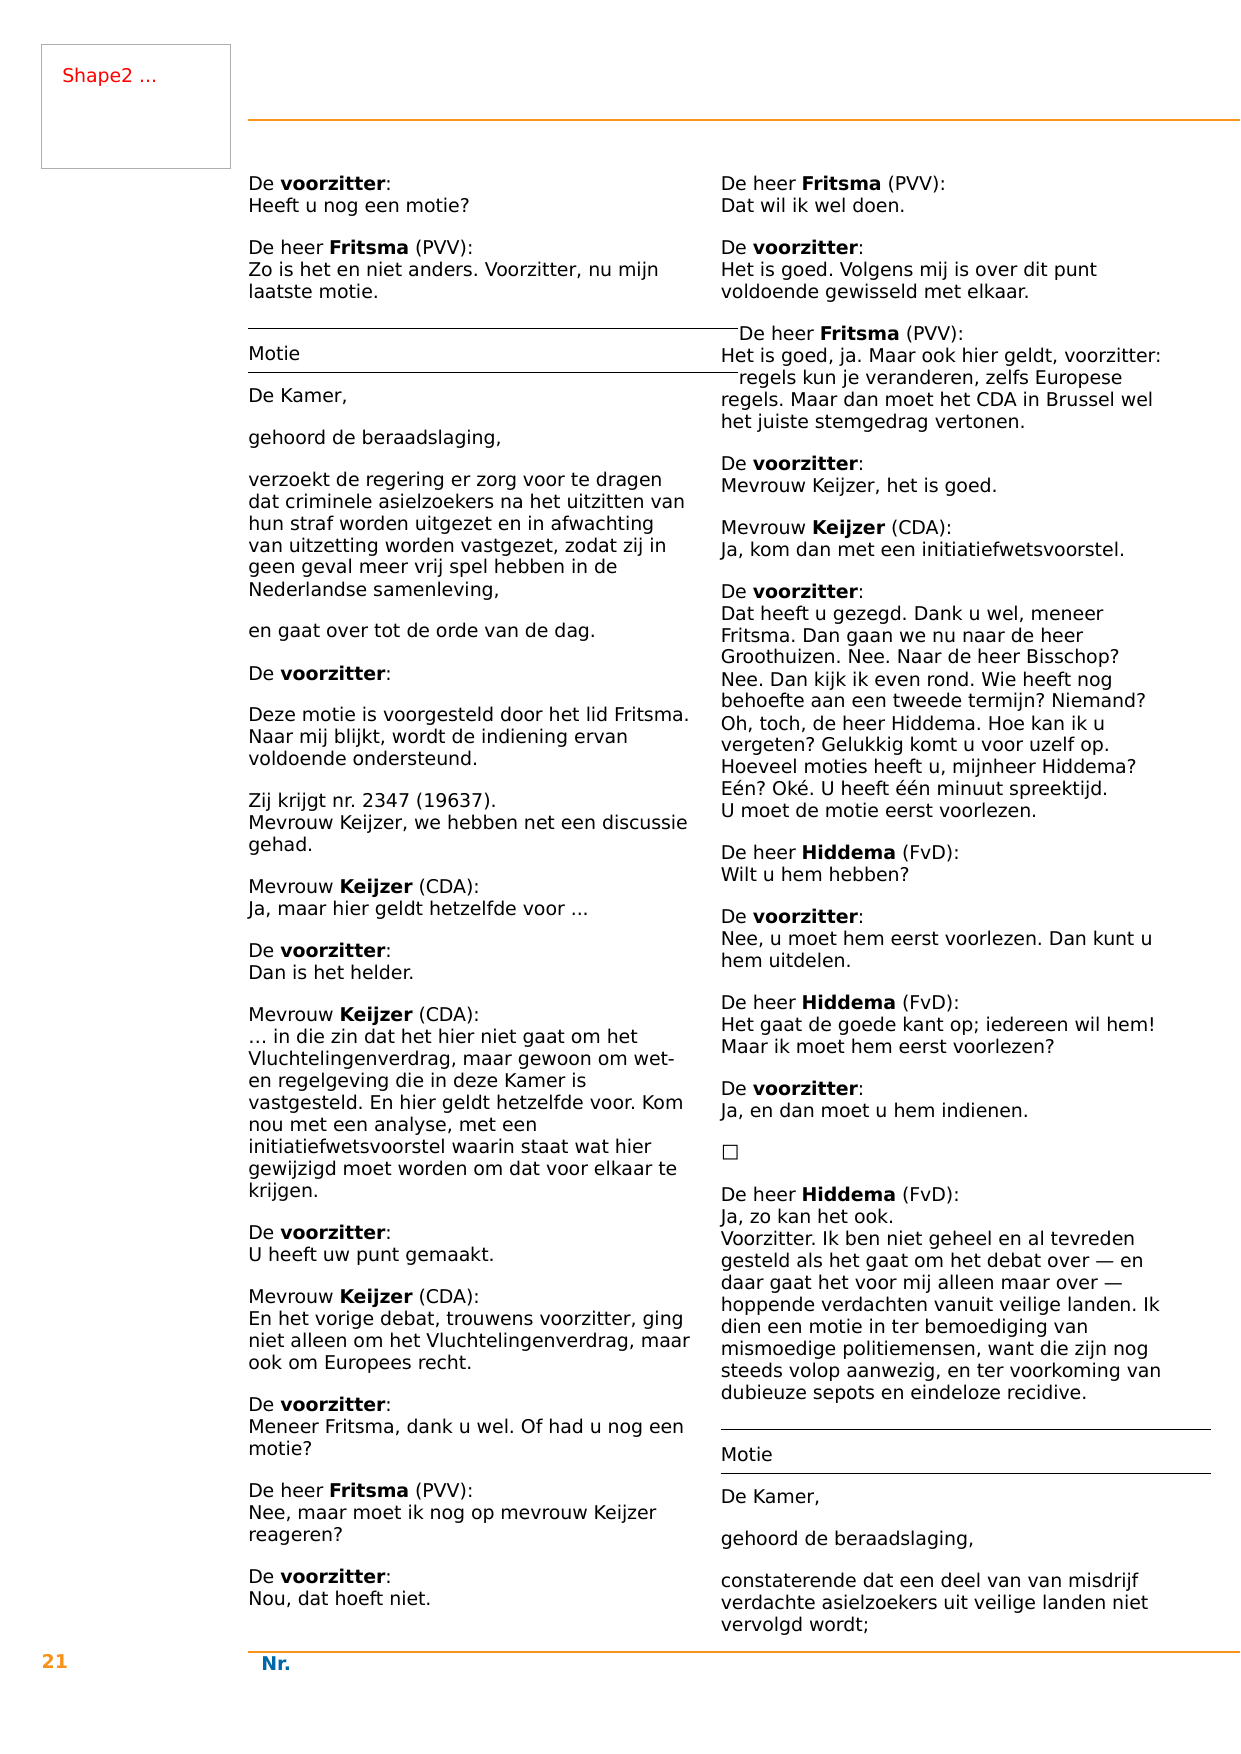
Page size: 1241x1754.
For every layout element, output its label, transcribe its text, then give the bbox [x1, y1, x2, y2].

text Dan is het helder. [248, 962, 691, 984]
text Zij krijgt nr. 2347 (19637). [248, 790, 691, 812]
text ⬜ [721, 1142, 1163, 1164]
text U moet de motie eerst voorlezen. [721, 800, 1163, 822]
text Heeft u nog een motie? [248, 195, 691, 217]
text De Kamer, [248, 384, 691, 407]
text Dat heeft u gezegd. Dank u wel, meneer Fritsma. Dan gaan we nu naar de heer Groothuizen. Nee. Naar de heer Bisschop? Nee. Dan kijk ik even rond. Wie heeft nog behoefte aan een tweede termijn? Niemand? Oh, toch, de heer Hiddema. Hoe kan ik u vergeten? Gelukkig komt u voor uzelf op. Hoeveel moties heeft u, mijnheer Hiddema? Eén? Oké. U heeft één minuut spreektijd. [721, 602, 1163, 800]
text Dat wil ik wel doen. [721, 195, 1163, 217]
text Het gaat de goede kant op; iedereen wil hem! Maar ik moet hem eerst voorlezen? [721, 1014, 1163, 1058]
text De voorzitter: [721, 906, 1163, 928]
text Nee, u moet hem eerst voorlezen. Dan kunt u hem uitdelen. [721, 928, 1163, 972]
text constaterende dat een deel van van misdrijf verdachte asielzoekers uit veilige landen niet vervolgd wordt; [721, 1570, 1163, 1636]
text Ja, maar hier geldt hetzelfde voor ... [248, 898, 691, 920]
text … in die zin dat het hier niet gaat om het Vluchtelingenverdrag, maar gewoon om wet- en regelgeving die in deze Kamer is vastgesteld. En hier geldt hetzelfde voor. Kom nou met een analyse, met een initiatiefwetsvoorstel waarin staat wat hier gewijzigd moet worden om dat voor elkaar te krijgen. [248, 1026, 691, 1202]
text De voorzitter: [721, 237, 1163, 259]
text De voorzitter: [721, 1078, 1163, 1100]
text De voorzitter: [248, 662, 691, 684]
text De heer Hiddema (FvD): [721, 842, 1163, 864]
text Het is goed. Volgens mij is over dit punt voldoende gewisseld met elkaar. [721, 259, 1163, 303]
text De heer Fritsma (PVV): [248, 237, 691, 259]
text De voorzitter: [721, 581, 1163, 602]
text Ja, kom dan met een initiatiefwetsvoorstel. [721, 538, 1163, 561]
text Zo is het en niet anders. Voorzitter, nu mijn laatste motie. [248, 259, 691, 303]
text De voorzitter: [248, 173, 691, 195]
text De heer Hiddema (FvD): [721, 992, 1163, 1014]
text Mevrouw Keijzer, we hebben net een discussie gehad. [248, 812, 691, 856]
text Mevrouw Keijzer (CDA): [248, 1004, 691, 1026]
text gehoord de beraadslaging, [248, 427, 691, 448]
text De heer Fritsma (PVV): [721, 323, 1163, 345]
text De voorzitter: [248, 1222, 691, 1244]
text en gaat over tot de orde van de dag. [248, 620, 691, 642]
text Motie [721, 1444, 1163, 1466]
text De voorzitter: [248, 1566, 691, 1588]
text De heer Fritsma (PVV): [248, 1480, 691, 1502]
text En het vorige debat, trouwens voorzitter, ging niet alleen om het Vluchtelingenverdrag, maar ook om Europees recht. [248, 1308, 691, 1374]
text Nee, maar moet ik nog op mevrouw Keijzer reageren? [248, 1502, 691, 1546]
text Ja, en dan moet u hem indienen. [721, 1100, 1163, 1122]
text De voorzitter: [721, 453, 1163, 474]
text Mevrouw Keijzer (CDA): [248, 876, 691, 898]
text Voorzitter. Ik ben niet geheel en al tevreden gesteld als het gaat om het debat over — en daar gaat het voor mij alleen maar over — hoppende verdachten vanuit veilige landen. Ik dien een motie in ter bemoediging van mismoedige politiemensen, want die zijn nog steeds volop aanwezig, en ter voorkoming van dubieuze sepots en eindeloze recidive. [721, 1228, 1163, 1404]
text Mevrouw Keijzer (CDA): [248, 1286, 691, 1308]
text Deze motie is voorgesteld door het lid Fritsma. Naar mij blijkt, wordt de indiening ervan voldoende ondersteund. [248, 704, 691, 770]
text Het is goed, ja. Maar ook hier geldt, voorzitter: regels kun je veranderen, zelfs Europese regels. Maar dan moet het CDA in Brussel wel het juiste stemgedrag vertonen. [721, 345, 1163, 433]
text Wilt u hem hebben? [721, 864, 1163, 886]
text Mevrouw Keijzer, het is goed. [721, 474, 1163, 497]
text De voorzitter: [248, 1394, 691, 1416]
text Motie [248, 343, 691, 364]
text Meneer Fritsma, dank u wel. Of had u nog een motie? [248, 1416, 691, 1460]
text De Kamer, [721, 1486, 1163, 1508]
text De heer Hiddema (FvD): [721, 1184, 1163, 1206]
text De voorzitter: [248, 940, 691, 962]
text U heeft uw punt gemaakt. [248, 1244, 691, 1266]
text Nou, dat hoeft niet. [248, 1588, 691, 1610]
text Mevrouw Keijzer (CDA): [721, 517, 1163, 538]
text De heer Fritsma (PVV): [721, 173, 1163, 195]
text verzoekt de regering er zorg voor te dragen dat criminele asielzoekers na het uitzitten van hun straf worden uitgezet en in afwachting van uitzetting worden vastgezet, zodat zij in geen geval meer vrij spel hebben in de Nederlandse samenleving, [248, 468, 691, 600]
text Ja, zo kan het ook. [721, 1206, 1163, 1228]
text gehoord de beraadslaging, [721, 1528, 1163, 1550]
